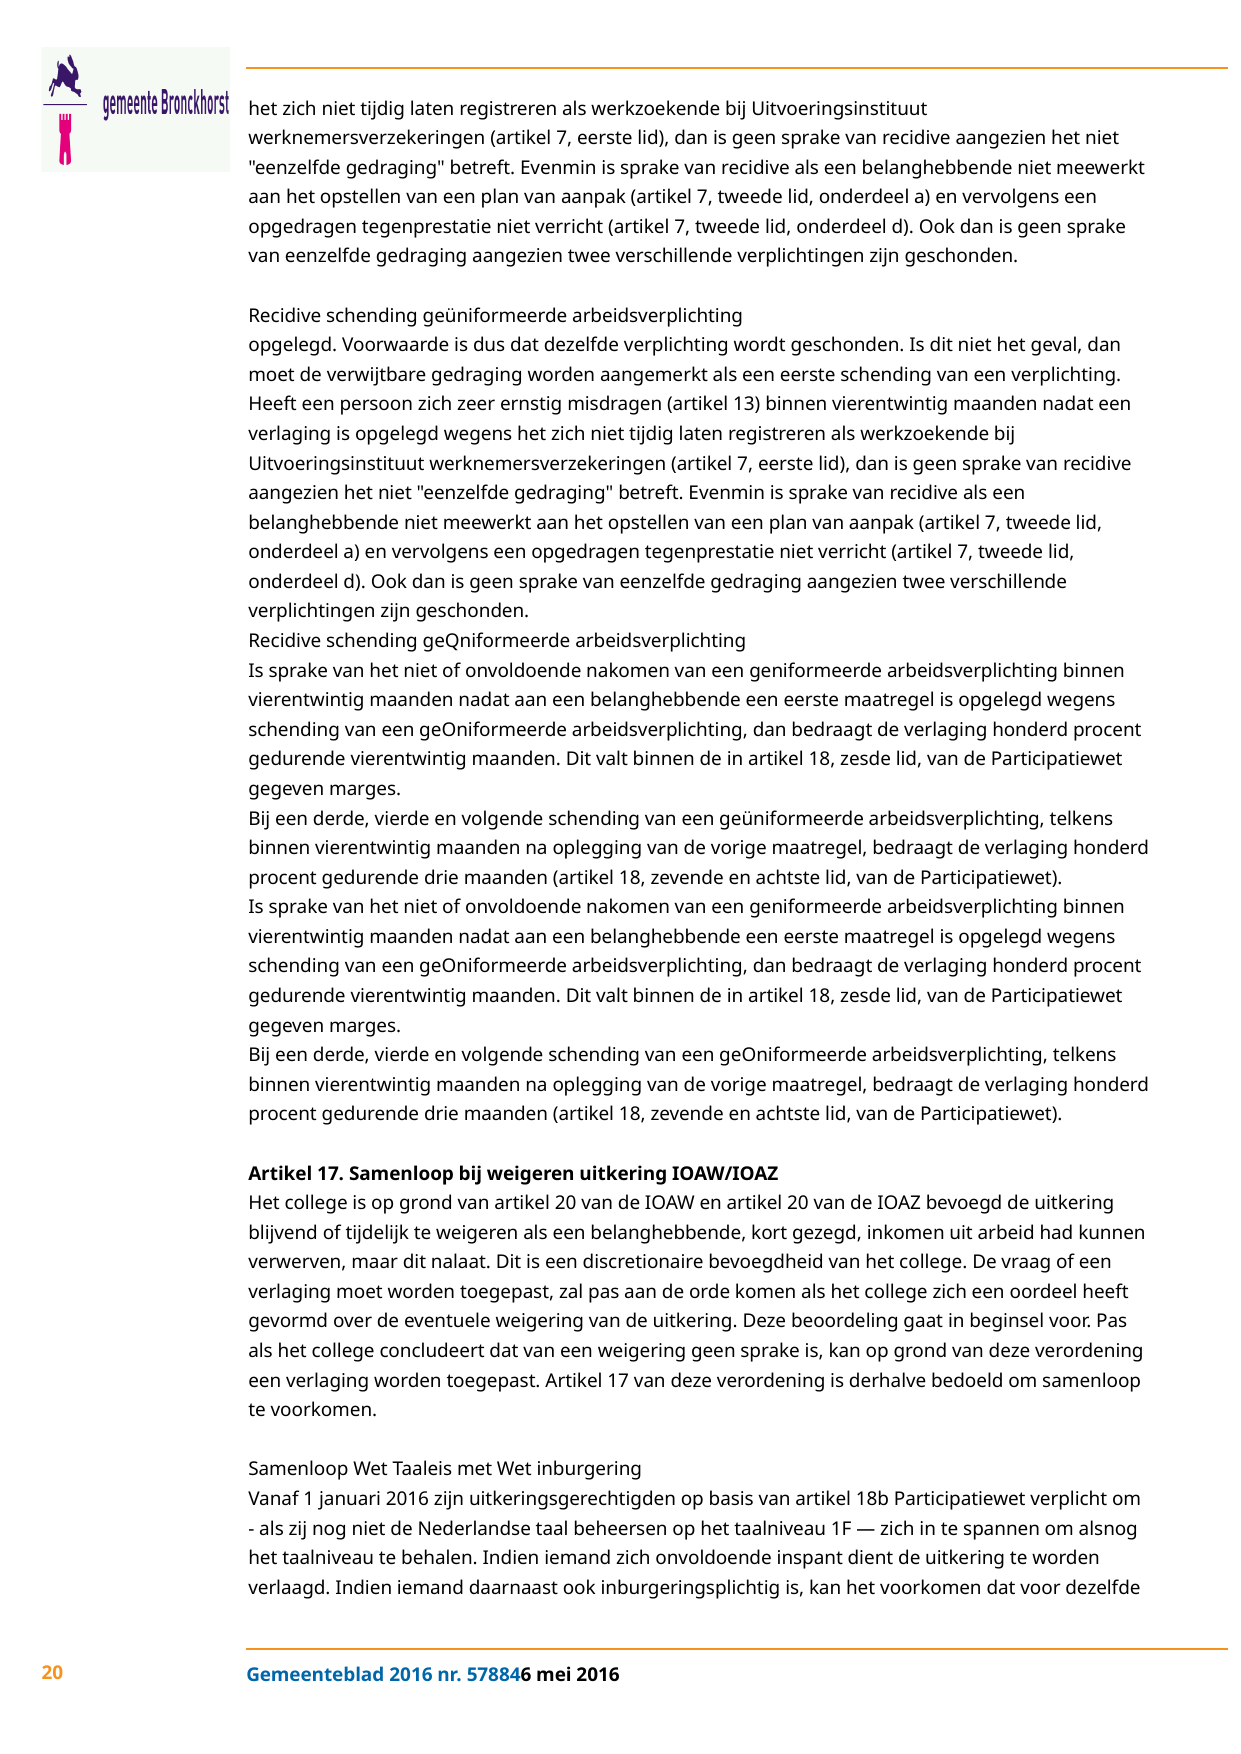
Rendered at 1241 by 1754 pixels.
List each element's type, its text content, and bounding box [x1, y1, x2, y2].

text Het college is op grond van artikel 20 van de IOAW en artikel 20 van de IOAZ bevoegd de uitkering blijvend of tijdelijk te weigeren als een belanghebbende, kort gezegd, inkomen uit arbeid had kunnen verwerven, maar dit nalaat. Dit is een discretionaire bevoegdheid van het college. De vraag of een verlaging moet worden toegepast, zal pas aan de orde komen als het college zich een oordeel heeft gevormd over de eventuele weigering van de uitkering. Deze beoordeling gaat in beginsel voor. Pas als het college concludeert dat van een weigering geen sprake is, kan op grond van deze verordening een verlaging worden toegepast. Artikel 17 van deze verordening is derhalve bedoeld om samenloop te voorkomen. [248, 1189, 1152, 1422]
text opgelegd. Voorwaarde is dus dat dezelfde verplichting wordt geschonden. Is dit niet het geval, dan moet de verwijtbare gedraging worden aangemerkt als een eerste schending van een verplichting. Heeft een persoon zich zeer ernstig misdragen (artikel 13) binnen vierentwintig maanden nadat een verlaging is opgelegd wegens het zich niet tijdig laten registreren als werkzoekende bij Uitvoeringsinstituut werknemersverzekeringen (artikel 7, eerste lid), dan is geen sprake van recidive aangezien het niet "eenzelfde gedraging" betreft. Evenmin is sprake van recidive als een belanghebbende niet meewerkt aan het opstellen van een plan van aanpak (artikel 7, tweede lid, onderdeel a) en vervolgens een opgedragen tegenprestatie niet verricht (artikel 7, tweede lid, onderdeel d). Ook dan is geen sprake van eenzelfde gedraging aangezien twee verschillende verplichtingen zijn geschonden. [248, 331, 1152, 623]
text Bij een derde, vierde en volgende schending van een geOniformeerde arbeidsverplichting, telkens binnen vierentwintig maanden na oplegging van de vorige maatregel, bedraagt de verlaging honderd procent gedurende drie maanden (artikel 18, zevende en achtste lid, van de Participatiewet). [248, 1041, 1152, 1126]
text Bij een derde, vierde en volgende schending van een geüniformeerde arbeidsverplichting, telkens binnen vierentwintig maanden na oplegging van de vorige maatregel, bedraagt de verlaging honderd procent gedurende drie maanden (artikel 18, zevende en achtste lid, van de Participatiewet). [248, 805, 1152, 890]
text Vanaf 1 januari 2016 zijn uitkeringsgerechtigden op basis van artikel 18b Participatiewet verplicht om - als zij nog niet de Nederlandse taal beheersen op het taalniveau 1F — zich in te spannen om alsnog het taalniveau te behalen. Indien iemand zich onvoldoende inspant dient de uitkering te worden verlaagd. Indien iemand daarnaast ook inburgeringsplichtig is, kan het voorkomen dat voor dezelfde [248, 1485, 1152, 1600]
text Is sprake van het niet of onvoldoende nakomen van een geniformeerde arbeidsverplichting binnen vierentwintig maanden nadat aan een belanghebbende een eerste maatregel is opgelegd wegens schending van een geOniformeerde arbeidsverplichting, dan bedraagt de verlaging honderd procent gedurende vierentwintig maanden. Dit valt binnen de in artikel 18, zesde lid, van de Participatiewet gegeven marges. [248, 893, 1152, 1038]
picture [41, 47, 231, 172]
text Recidive schending geQniformeerde arbeidsverplichting [248, 627, 1152, 653]
text Is sprake van het niet of onvoldoende nakomen van een geniformeerde arbeidsverplichting binnen vierentwintig maanden nadat aan een belanghebbende een eerste maatregel is opgelegd wegens schending van een geOniformeerde arbeidsverplichting, dan bedraagt de verlaging honderd procent gedurende vierentwintig maanden. Dit valt binnen de in artikel 18, zesde lid, van de Participatiewet gegeven marges. [248, 657, 1152, 801]
text Samenloop Wet Taaleis met Wet inburgering [248, 1456, 1152, 1481]
text Recidive schending geüniformeerde arbeidsverplichting [248, 302, 1152, 328]
text het zich niet tijdig laten registreren als werkzoekende bij Uitvoeringsinstituut werknemersverzekeringen (artikel 7, eerste lid), dan is geen sprake van recidive aangezien het niet "eenzelfde gedraging" betreft. Evenmin is sprake van recidive als een belanghebbende niet meewerkt aan het opstellen van een plan van aanpak (artikel 7, tweede lid, onderdeel a) en vervolgens een opgedragen tegenprestatie niet verricht (artikel 7, tweede lid, onderdeel d). Ook dan is geen sprake van eenzelfde gedraging aangezien twee verschillende verplichtingen zijn geschonden. [248, 95, 1152, 268]
text Artikel 17. Samenloop bij weigeren uitkering IOAW/IOAZ [248, 1160, 1152, 1186]
